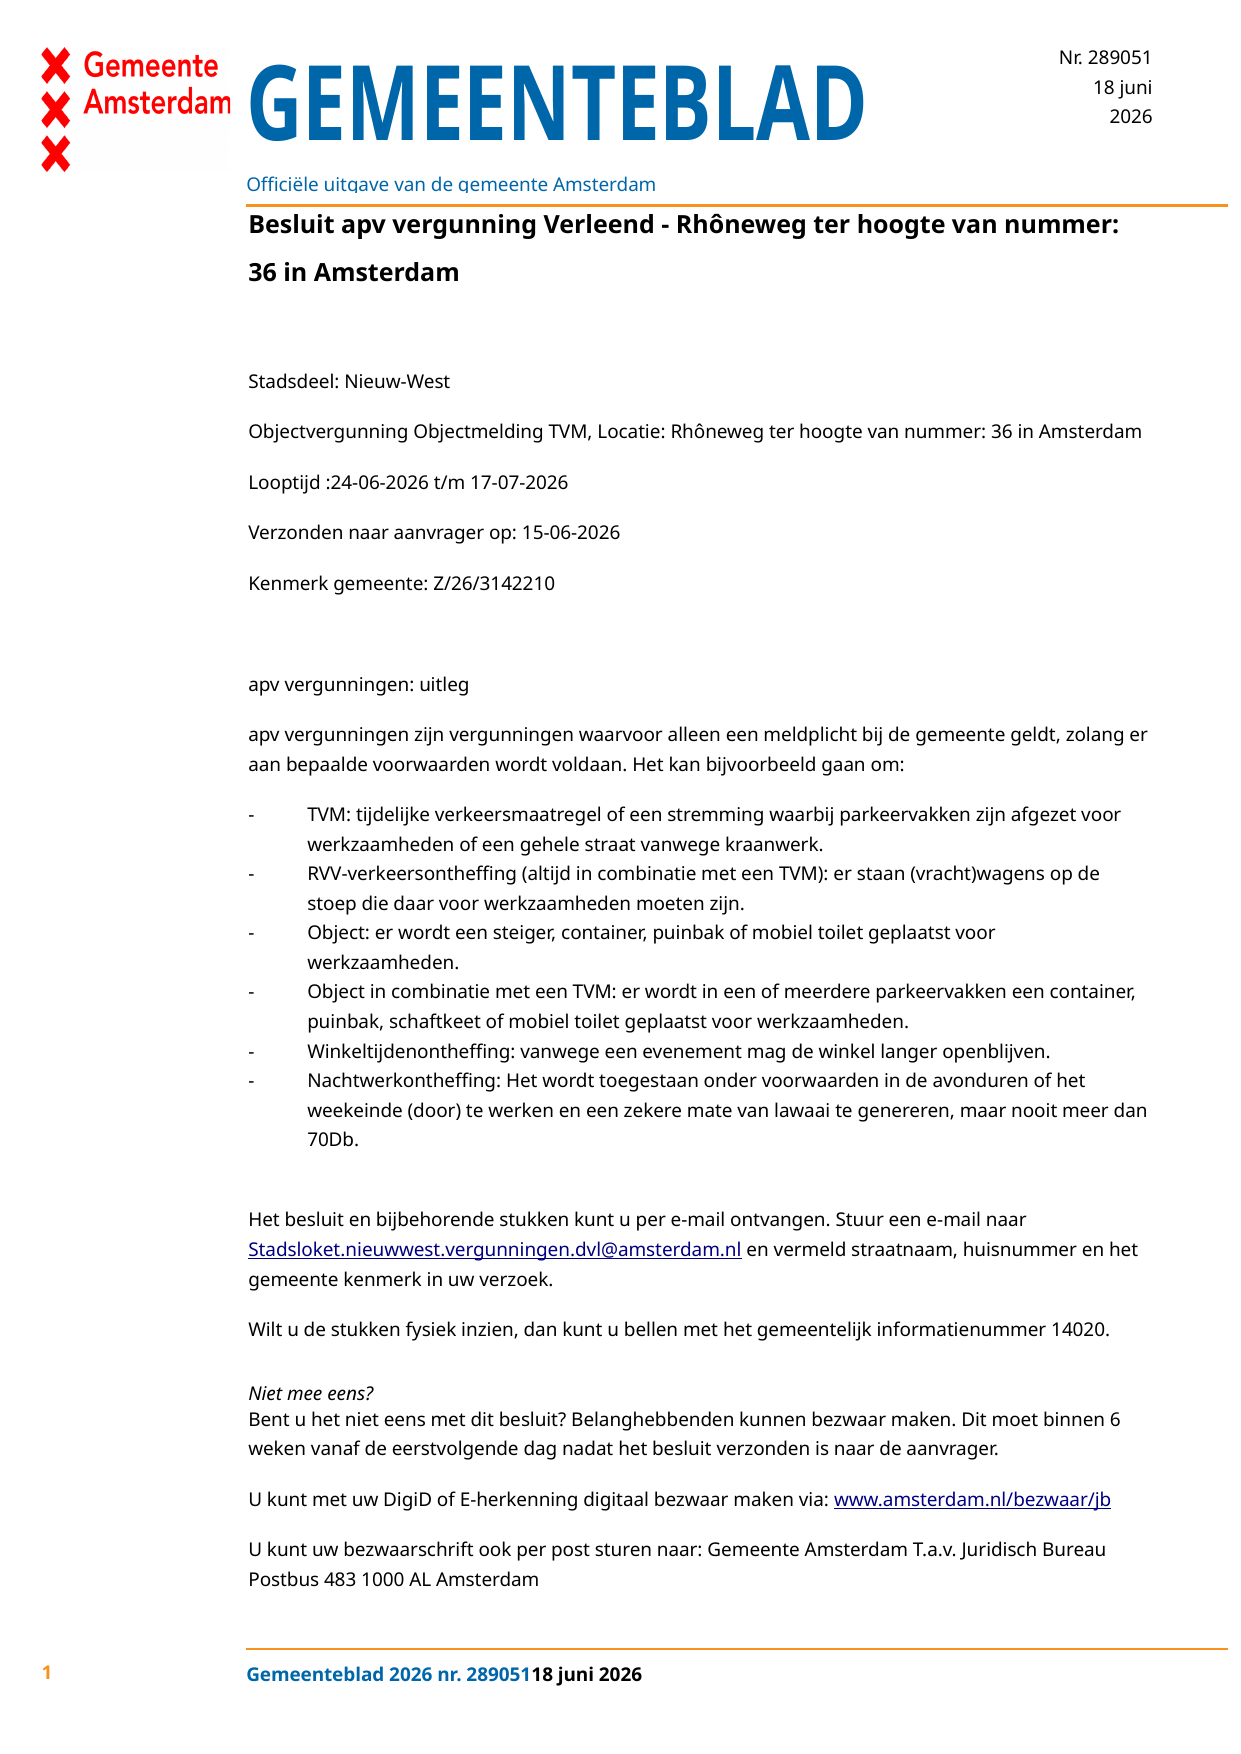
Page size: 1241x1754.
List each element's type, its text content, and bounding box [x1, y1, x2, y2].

list RVV-verkeersontheffing (altijd in combinatie met een TVM): er staan (vracht)wagens op de stoep die daar voor werkzaamheden moeten zijn. [248, 860, 1152, 916]
list Object in combinatie met een TVM: er wordt in een of meerdere parkeervakken een container, puinbak, schaftkeet of mobiel toilet geplaatst voor werkzaamheden. [248, 979, 1152, 1034]
text Niet mee eens? [248, 1380, 1152, 1406]
text apv vergunningen: uitleg [248, 671, 1152, 697]
text Stadsdeel: Nieuw-West [248, 368, 1152, 394]
text apv vergunningen zijn vergunningen waarvoor alleen een meldplicht bij de gemeente geldt, zolang er aan bepaalde voorwaarden wordt voldaan. Het kan bijvoorbeeld gaan om: [248, 721, 1152, 777]
text U kunt met uw DigiD of E-herkenning digitaal bezwaar maken via: www.amsterdam.nl/bezwaar/jb [248, 1486, 1152, 1512]
text Kenmerk gemeente: Z/26/3142210 [248, 570, 1152, 596]
text U kunt uw bezwaarschrift ook per post sturen naar: Gemeente Amsterdam T.a.v. Juridisch Bureau Postbus 483 1000 AL Amsterdam [248, 1536, 1152, 1592]
text Het besluit en bijbehorende stukken kunt u per e-mail ontvangen. Stuur een e-mail naar Stadsloket.nieuwwest.vergunningen.dvl@amsterdam.nl en vermeld straatnaam, huisnummer en het gemeente kenmerk in uw verzoek. [248, 1207, 1152, 1292]
text Wilt u de stukken fysiek inzien, dan kunt u bellen met het gemeentelijk informatienummer 14020. [248, 1316, 1152, 1342]
text Verzonden naar aanvrager op: 15-06-2026 [248, 519, 1152, 545]
text Besluit apv vergunning Verleend - Rhôneweg ter hoogte van nummer: 36 in Amsterdam [248, 207, 1152, 288]
list Winkeltijdenontheffing: vanwege een evenement mag de winkel langer openblijven. [248, 1038, 1152, 1064]
list TVM: tijdelijke verkeersmaatregel of een stremming waarbij parkeervakken zijn afgezet voor werkzaamheden of een gehele straat vanwege kraanwerk. [248, 801, 1152, 857]
text Bent u het niet eens met dit besluit? Belanghebbenden kunnen bezwaar maken. Dit moet binnen 6 weken vanaf de eerstvolgende dag nadat het besluit verzonden is naar de aanvrager. [248, 1406, 1152, 1461]
picture [41, 47, 231, 172]
text Objectvergunning Objectmelding TVM, Locatie: Rhôneweg ter hoogte van nummer: 36 in Amsterdam [248, 419, 1152, 444]
text Looptijd :24-06-2026 t/m 17-07-2026 [248, 469, 1152, 495]
list Object: er wordt een steiger, container, puinbak of mobiel toilet geplaatst voor werkzaamheden. [248, 919, 1152, 975]
list Nachtwerkontheffing: Het wordt toegestaan onder voorwaarden in de avonduren of het weekeinde (door) te werken en een zekere mate van lawaai te genereren, maar nooit meer dan 70Db. [248, 1067, 1152, 1152]
